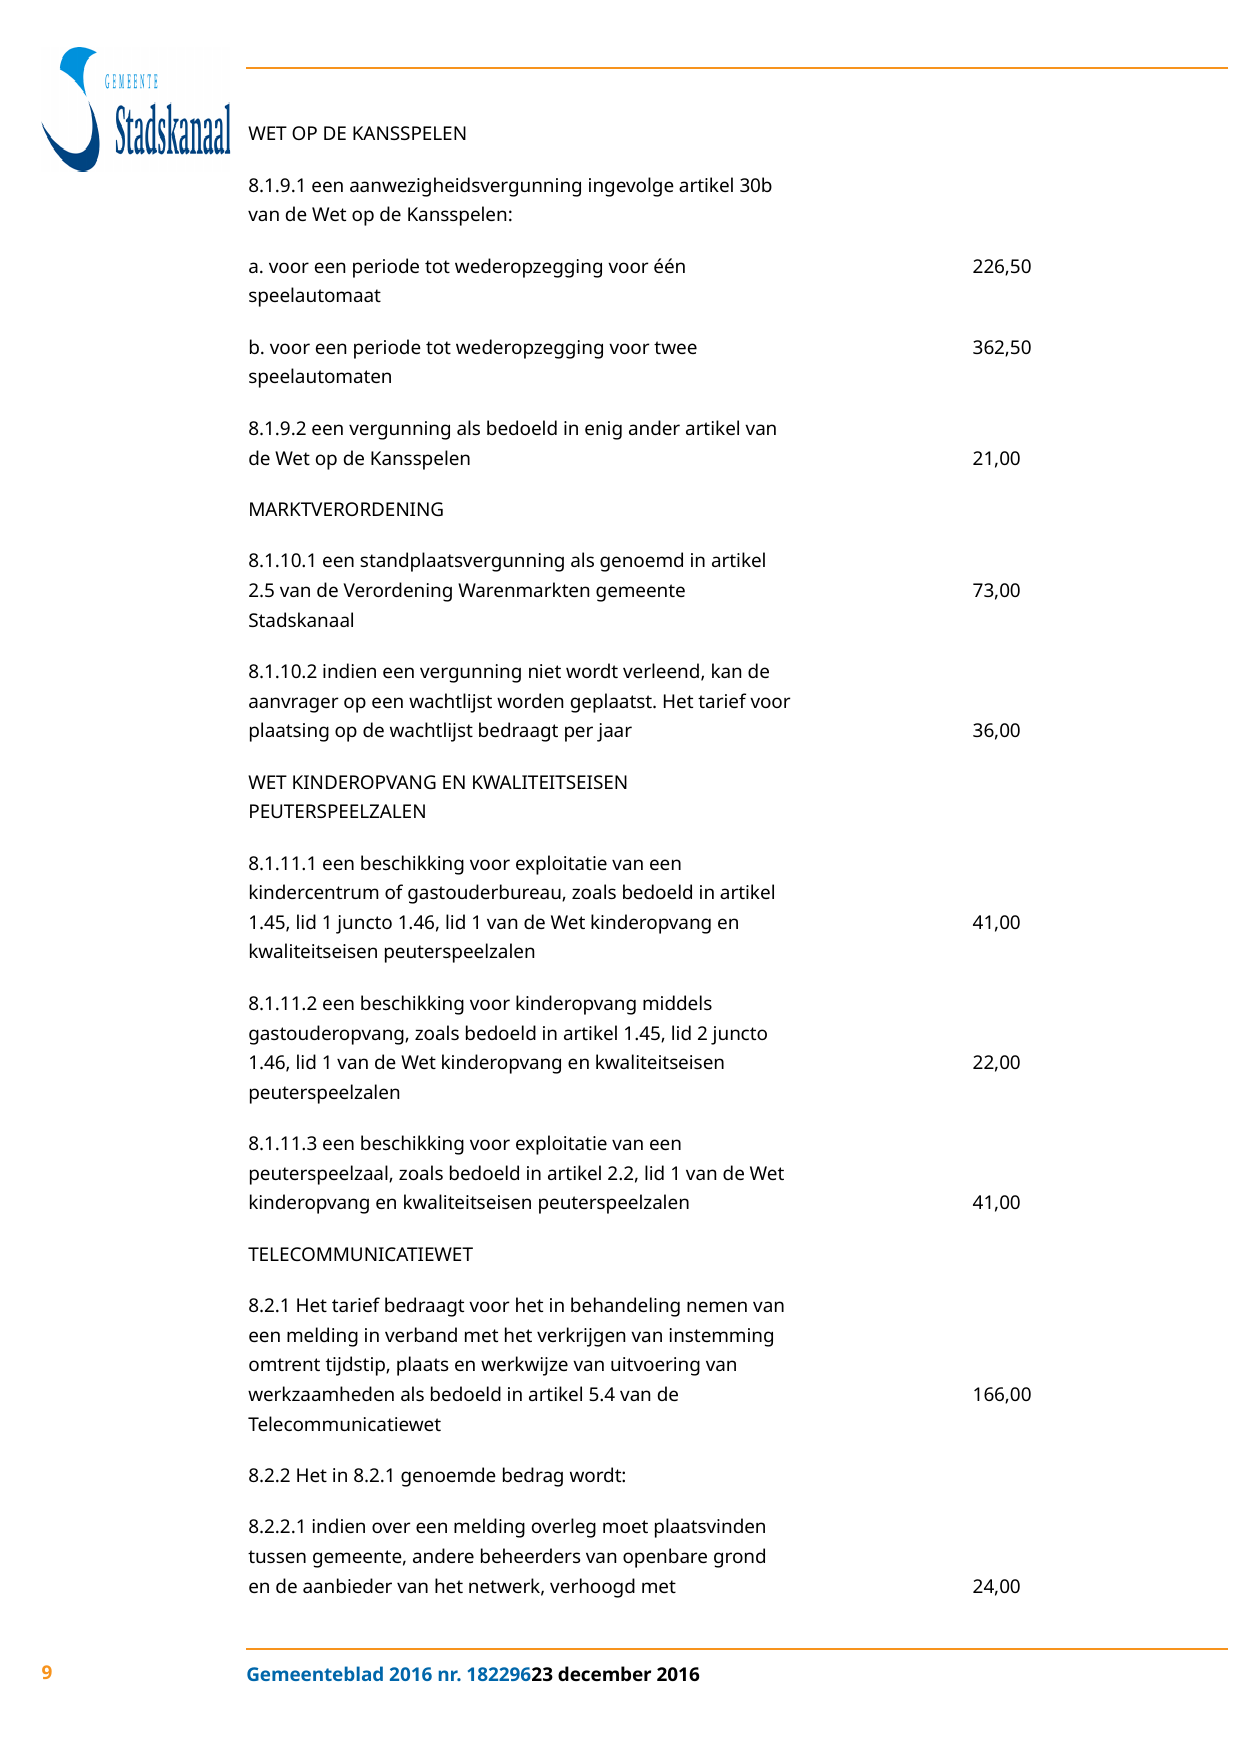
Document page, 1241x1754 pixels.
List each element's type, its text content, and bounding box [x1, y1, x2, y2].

table_cell [793, 658, 972, 743]
table_cell 24,00 [973, 1514, 1152, 1598]
table_cell [248, 743, 793, 769]
table_cell [973, 1241, 1152, 1267]
table_cell [973, 227, 1152, 253]
table_cell 8.2.2.1 indien over een melding overleg moet plaatsvinden tussen gemeente, andere beheerders van openbare grond en de aanbieder van het netwerk, verhoogd met [248, 1514, 793, 1598]
table_cell [248, 633, 793, 658]
table_cell [248, 522, 793, 548]
picture [41, 47, 231, 172]
table_cell [793, 1462, 972, 1488]
table_cell [793, 1105, 972, 1130]
table_cell [248, 308, 793, 334]
table_cell [793, 1488, 972, 1514]
table_cell [793, 470, 972, 496]
table_cell [973, 121, 1152, 146]
table_cell [793, 121, 972, 146]
table_cell 8.1.9.2 een vergunning als bedoeld in enig ander artikel van de Wet op de Kansspelen [248, 415, 793, 470]
table_cell [793, 334, 972, 389]
table_cell [793, 964, 972, 990]
table_cell [793, 415, 972, 470]
table_cell [248, 1215, 793, 1241]
table_cell [793, 1130, 972, 1215]
table_cell [248, 95, 793, 121]
table_cell 8.1.10.2 indien een vergunning niet wordt verleend, kan de aanvrager op een wachtlijst worden geplaatst. Het tarief voor plaatsing op de wachtlijst bedraagt per jaar [248, 658, 793, 743]
table_cell [248, 389, 793, 415]
table_cell [793, 389, 972, 415]
table_cell [793, 990, 972, 1104]
table_cell [248, 1488, 793, 1514]
table_cell [248, 964, 793, 990]
table_cell [793, 824, 972, 850]
table_cell [973, 470, 1152, 496]
table_cell [793, 146, 972, 172]
table_cell [793, 1514, 972, 1598]
table_cell [248, 1436, 793, 1462]
table_cell [793, 548, 972, 632]
table_cell 41,00 [973, 850, 1152, 964]
table_cell [973, 1462, 1152, 1488]
table_cell [793, 850, 972, 964]
table_cell [248, 824, 793, 850]
table_cell [793, 633, 972, 658]
table_cell [248, 1267, 793, 1292]
table_cell MARKTVERORDENING [248, 496, 793, 522]
table_cell 226,50 [973, 253, 1152, 308]
table_cell [973, 308, 1152, 334]
table_cell [973, 389, 1152, 415]
table_cell [973, 172, 1152, 227]
table_cell 41,00 [973, 1130, 1152, 1215]
table_cell [793, 769, 972, 824]
table_cell [973, 496, 1152, 522]
table_cell [793, 1293, 972, 1436]
table_cell [973, 743, 1152, 769]
table_cell [793, 1436, 972, 1462]
table_cell [248, 146, 793, 172]
table_cell [793, 1267, 972, 1292]
table_cell [973, 964, 1152, 990]
table_cell [973, 1488, 1152, 1514]
table_cell [973, 1436, 1152, 1462]
table_cell [973, 146, 1152, 172]
table_cell [793, 1215, 972, 1241]
table_cell 8.1.9.1 een aanwezigheidsvergunning ingevolge artikel 30b van de Wet op de Kansspelen: [248, 172, 793, 227]
table_cell [973, 1215, 1152, 1241]
table_cell 8.1.11.3 een beschikking voor exploitatie van een peuterspeelzaal, zoals bedoeld in artikel 2.2, lid 1 van de Wet kinderopvang en kwaliteitseisen peuterspeelzalen [248, 1130, 793, 1215]
table_cell 8.1.10.1 een standplaatsvergunning als genoemd in artikel 2.5 van de Verordening Warenmarkten gemeente Stadskanaal [248, 548, 793, 632]
table_cell 8.1.11.2 een beschikking voor kinderopvang middels gastouderopvang, zoals bedoeld in artikel 1.45, lid 2 juncto 1.46, lid 1 van de Wet kinderopvang en kwaliteitseisen peuterspeelzalen [248, 990, 793, 1104]
table_cell [973, 1105, 1152, 1130]
table_cell [793, 522, 972, 548]
table_cell [793, 227, 972, 253]
table_cell 166,00 [973, 1293, 1152, 1436]
table_cell 8.2.2 Het in 8.2.1 genoemde bedrag wordt: [248, 1462, 793, 1488]
table_cell [248, 1105, 793, 1130]
table_cell [793, 743, 972, 769]
table_cell [793, 253, 972, 308]
table_cell [793, 1241, 972, 1267]
table_cell b. voor een periode tot wederopzegging voor twee speelautomaten [248, 334, 793, 389]
table_cell [973, 1267, 1152, 1292]
table_cell [793, 172, 972, 227]
table_cell [973, 522, 1152, 548]
table_cell [793, 95, 972, 121]
table_cell a. voor een periode tot wederopzegging voor één speelautomaat [248, 253, 793, 308]
table_cell [973, 824, 1152, 850]
table_cell 22,00 [973, 990, 1152, 1104]
table_cell TELECOMMUNICATIEWET [248, 1241, 793, 1267]
table_cell [973, 633, 1152, 658]
table_cell [793, 308, 972, 334]
table_cell [973, 95, 1152, 121]
table_cell [248, 470, 793, 496]
table_cell 73,00 [973, 548, 1152, 632]
table_cell [248, 227, 793, 253]
table_cell 36,00 [973, 658, 1152, 743]
table_cell 21,00 [973, 415, 1152, 470]
table_cell [793, 496, 972, 522]
table_cell 362,50 [973, 334, 1152, 389]
table_cell WET OP DE KANSSPELEN [248, 121, 793, 146]
table_cell WET KINDEROPVANG EN KWALITEITSEISEN PEUTERSPEELZALEN [248, 769, 793, 824]
table_cell 8.2.1 Het tarief bedraagt voor het in behandeling nemen van een melding in verband met het verkrijgen van instemming omtrent tijdstip, plaats en werkwijze van uitvoering van werkzaamheden als bedoeld in artikel 5.4 van de Telecommunicatiewet [248, 1293, 793, 1436]
table_cell [973, 769, 1152, 824]
table_cell 8.1.11.1 een beschikking voor exploitatie van een kindercentrum of gastouderbureau, zoals bedoeld in artikel 1.45, lid 1 juncto 1.46, lid 1 van de Wet kinderopvang en kwaliteitseisen peuterspeelzalen [248, 850, 793, 964]
